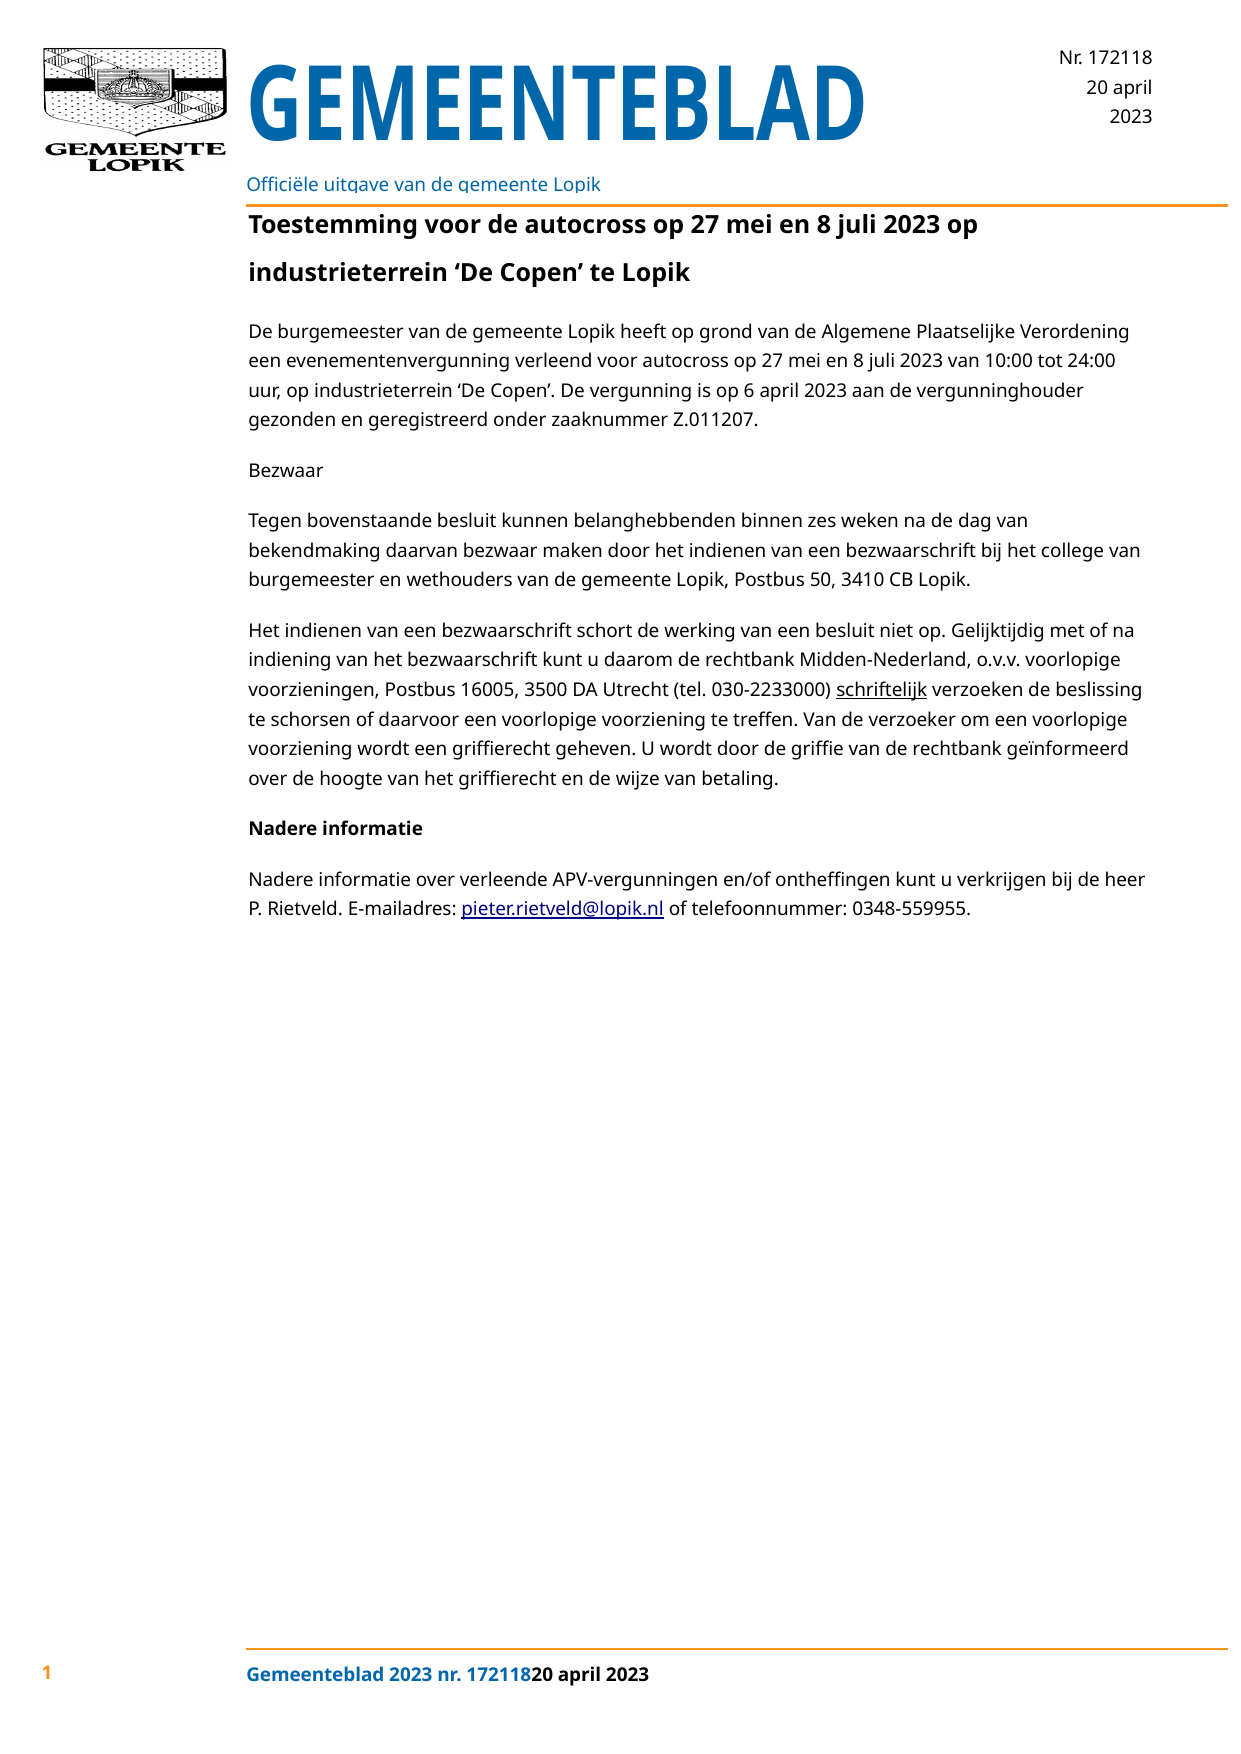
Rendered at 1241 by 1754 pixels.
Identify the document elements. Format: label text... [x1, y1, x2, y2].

picture [41, 47, 231, 172]
text Bezwaar [248, 457, 1152, 483]
text Nadere informatie [248, 815, 1152, 841]
text Tegen bovenstaande besluit kunnen belanghebbenden binnen zes weken na de dag van bekendmaking daarvan bezwaar maken door het indienen van een bezwaarschrift bij het college van burgemeester en wethouders van de gemeente Lopik, Postbus 50, 3410 CB Lopik. [248, 507, 1152, 592]
text Het indienen van een bezwaarschrift schort de werking van een besluit niet op. Gelijktijdig met of na indiening van het bezwaarschrift kunt u daarom de rechtbank Midden-Nederland, o.v.v. voorlopige voorzieningen, Postbus 16005, 3500 DA Utrecht (tel. 030-2233000) schriftelijk verzoeken de beslissing te schorsen of daarvoor een voorlopige voorziening te treffen. Van de verzoeker om een voorlopige voorziening wordt een griffierecht geheven. U wordt door de griffie van de rechtbank geïnformeerd over de hoogte van het griffierecht en de wijze van betaling. [248, 617, 1152, 791]
text De burgemeester van de gemeente Lopik heeft op grond van de Algemene Plaatselijke Verordening een evenementenvergunning verleend voor autocross op 27 mei en 8 juli 2023 van 10:00 tot 24:00 uur, op industrieterrein ‘De Copen’. De vergunning is op 6 april 2023 aan de vergunninghouder gezonden en geregistreerd onder zaaknummer Z.011207. [248, 318, 1152, 432]
text Toestemming voor de autocross op 27 mei en 8 juli 2023 op industrieterrein ‘De Copen’ te Lopik [248, 207, 1152, 288]
text Nadere informatie over verleende APV-vergunningen en/of ontheffingen kunt u verkrijgen bij de heer P. Rietveld. E-mailadres: pieter.rietveld@lopik.nl of telefoonnummer: 0348-559955. [248, 866, 1152, 921]
